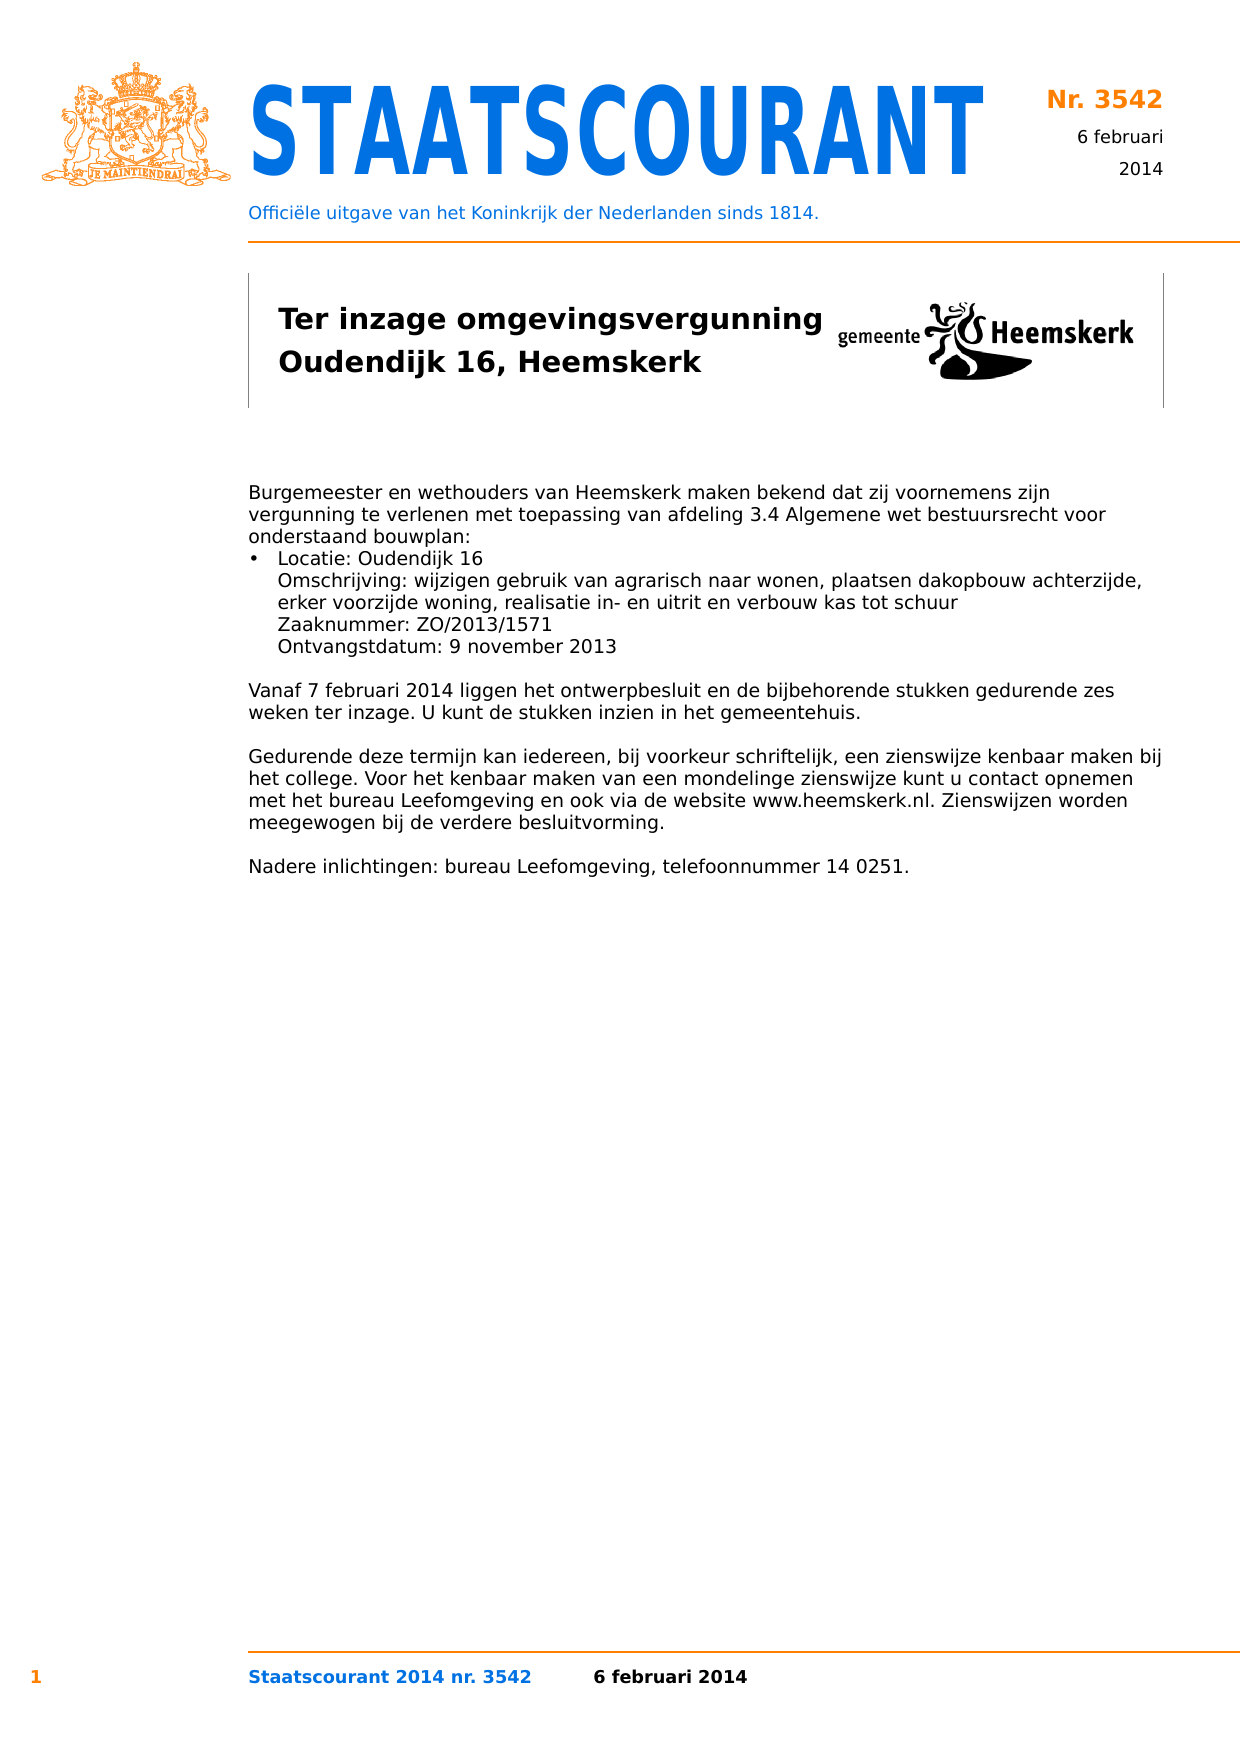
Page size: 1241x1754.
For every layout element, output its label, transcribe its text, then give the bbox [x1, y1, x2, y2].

table_header Nr. 3542 [998, 62, 1240, 121]
text Ontvangstdatum: 9 november 2013 [277, 636, 1163, 658]
table_cell Officiële uitgave van het Koninkrijk der Nederlanden sinds 1814. [248, 203, 1240, 241]
text Omschrijving: wijzigen gebruik van agrarisch naar wonen, plaatsen dakopbouw achterzijde, erker voorzijde woning, realisatie in- en uitrit en verbouw kas tot schuur [277, 570, 1163, 614]
text Vanaf 7 februari 2014 liggen het ontwerpbesluit en de bijbehorende stukken gedurende zes weken ter inzage. U kunt de stukken inzien in het gemeentehuis. [248, 680, 1163, 724]
text Zaaknummer: ZO/2013/1571 [277, 614, 1163, 636]
table_header [25, 62, 248, 241]
table_header STAATSCOURANT [248, 62, 998, 203]
table_cell 6 februari [998, 121, 1240, 153]
text Burgemeester en wethouders van Heemskerk maken bekend dat zij voornemens zijn vergunning te verlenen met toepassing van afdeling 3.4 Algemene wet bestuursrecht voor onderstaand bouwplan: [248, 482, 1163, 548]
picture [838, 302, 1134, 380]
text Gedurende deze termijn kan iedereen, bij voorkeur schriftelijk, een zienswijze kenbaar maken bij het college. Voor het kenbaar maken van een mondelinge zienswijze kunt u contact opnemen met het bureau Leefomgeving en ook via de website www.heemskerk.nl. Zienswijzen worden meegewogen bij de verdere besluitvorming. [248, 746, 1163, 834]
text Nadere inlichtingen: bureau Leefomgeving, telefoonnummer 14 0251. [248, 856, 1163, 878]
table_cell 2014 [998, 153, 1240, 203]
subtitle Ter inzage omgevingsvergunning Oudendijk 16, Heemskerk [249, 273, 1163, 408]
picture [41, 62, 231, 186]
text • Locatie: Oudendijk 16 [248, 548, 1163, 570]
